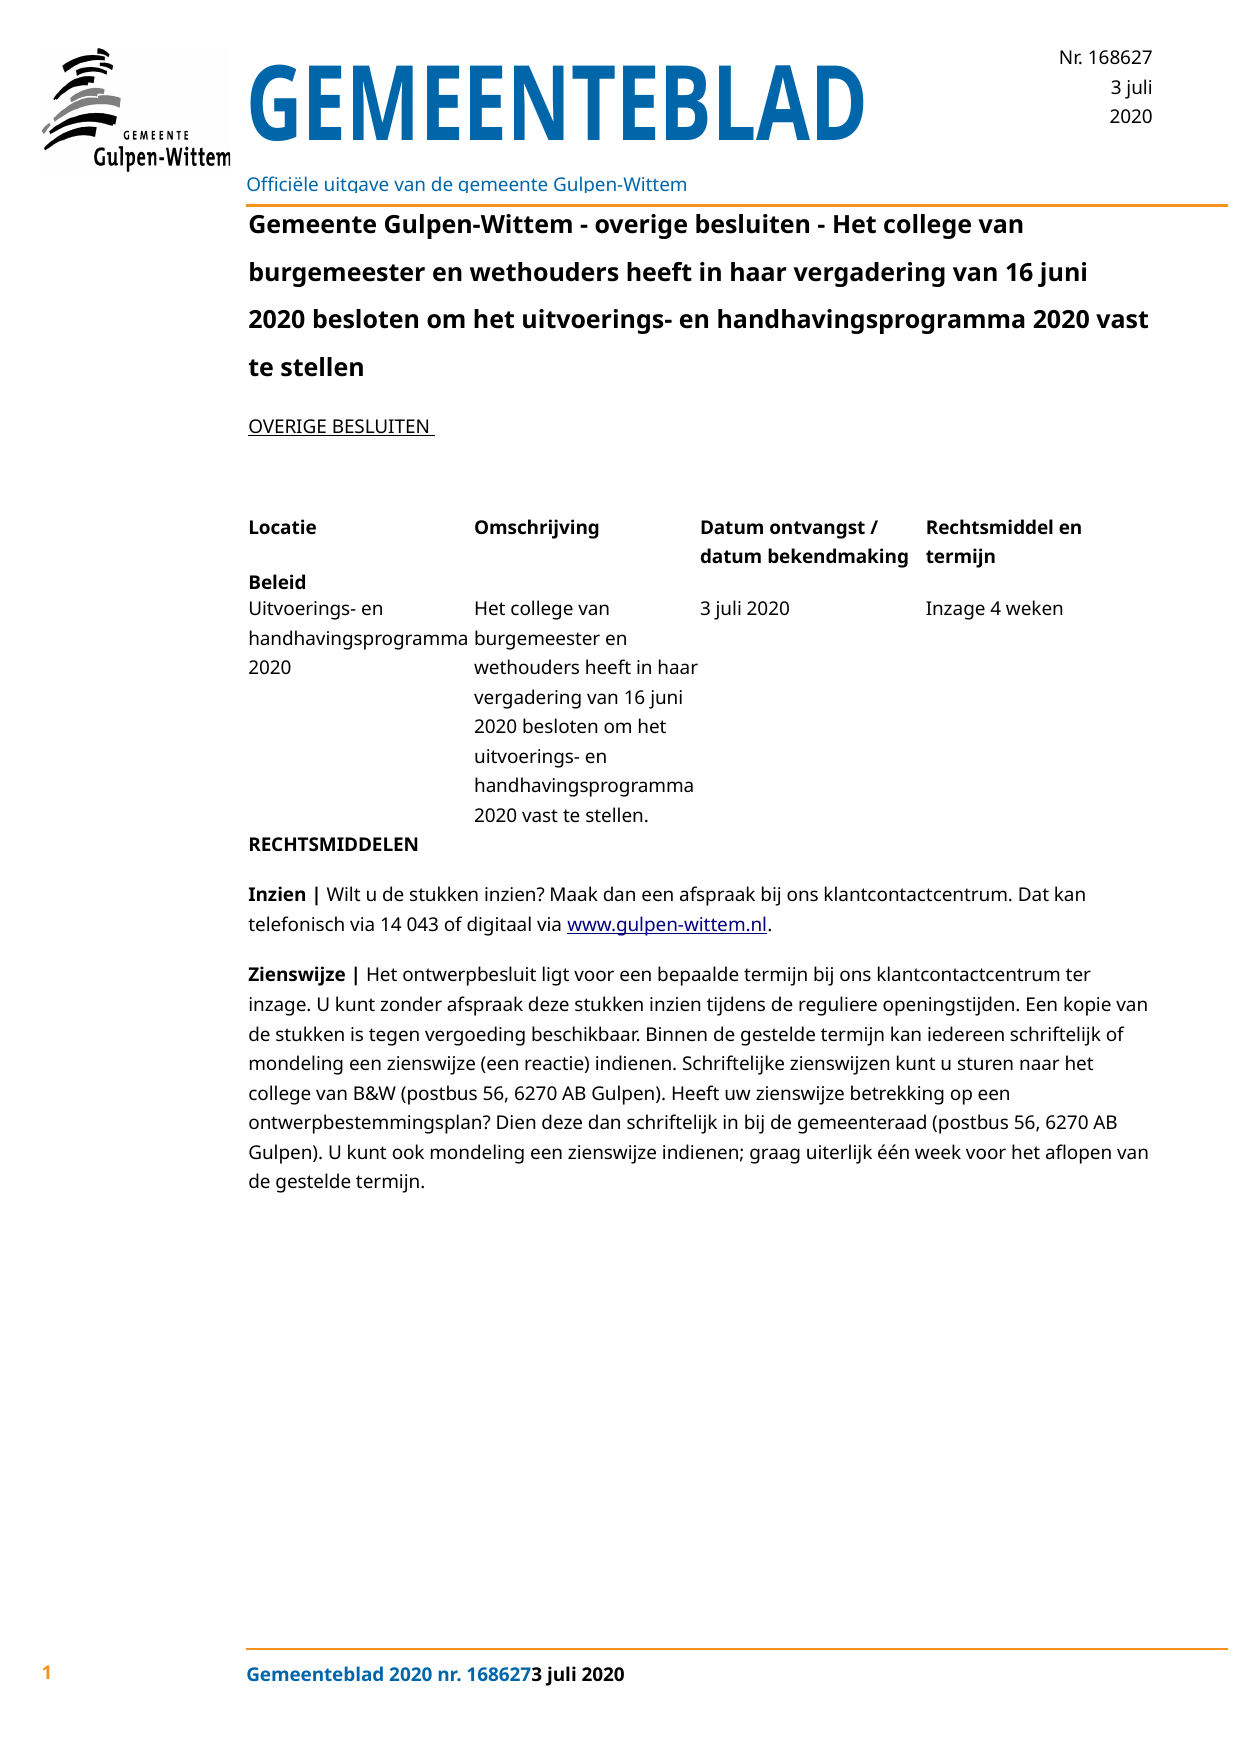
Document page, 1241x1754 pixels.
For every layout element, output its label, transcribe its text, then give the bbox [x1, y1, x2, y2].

table_cell Uitvoerings- en handhavingsprogramma 2020 [248, 595, 474, 828]
table_cell [926, 569, 1152, 595]
text Zienswijze | Het ontwerpbesluit ligt voor een bepaalde termijn bij ons klantcontactcentrum ter inzage. U kunt zonder afspraak deze stukken inzien tijdens de reguliere openingstijden. Een kopie van de stukken is tegen vergoeding beschikbaar. Binnen de gestelde termijn kan iedereen schriftelijk of mondeling een zienswijze (een reactie) indienen. Schriftelijke zienswijzen kunt u sturen naar het college van B&W (postbus 56, 6270 AB Gulpen). Heeft uw zienswijze betrekking op een ontwerpbestemmingsplan? Dien deze dan schriftelijk in bij de gemeenteraad (postbus 56, 6270 AB Gulpen). U kunt ook mondeling een zienswijze indienen; graag uiterlijk één week voor het aflopen van de gestelde termijn. [248, 962, 1152, 1194]
table_cell Inzage 4 weken [926, 595, 1152, 828]
table_header Omschrijving [474, 514, 700, 569]
text Gemeente Gulpen-Wittem - overige besluiten - Het college van burgemeester en wethouders heeft in haar vergadering van 16 juni 2020 besloten om het uitvoerings- en handhavingsprogramma 2020 vast te stellen [248, 207, 1152, 384]
table_cell Het college van burgemeester en wethouders heeft in haar vergadering van 16 juni 2020 besloten om het uitvoerings- en handhavingsprogramma 2020 vast te stellen. [474, 595, 700, 828]
table_header Datum ontvangst / datum bekendmaking [700, 514, 926, 569]
table_header Locatie [248, 514, 474, 569]
text Inzien | Wilt u de stukken inzien? Maak dan een afspraak bij ons klantcontactcentrum. Dat kan telefonisch via 14 043 of digitaal via www.gulpen-wittem.nl. [248, 882, 1152, 937]
picture [41, 47, 231, 172]
table_header Rechtsmiddel en termijn [926, 514, 1152, 569]
table_cell [474, 569, 700, 595]
text RECHTSMIDDELEN [248, 831, 1152, 857]
text OVERIGE BESLUITEN [248, 413, 1152, 439]
table_cell 3 juli 2020 [700, 595, 926, 828]
table_cell [700, 569, 926, 595]
table_cell Beleid [248, 569, 474, 595]
